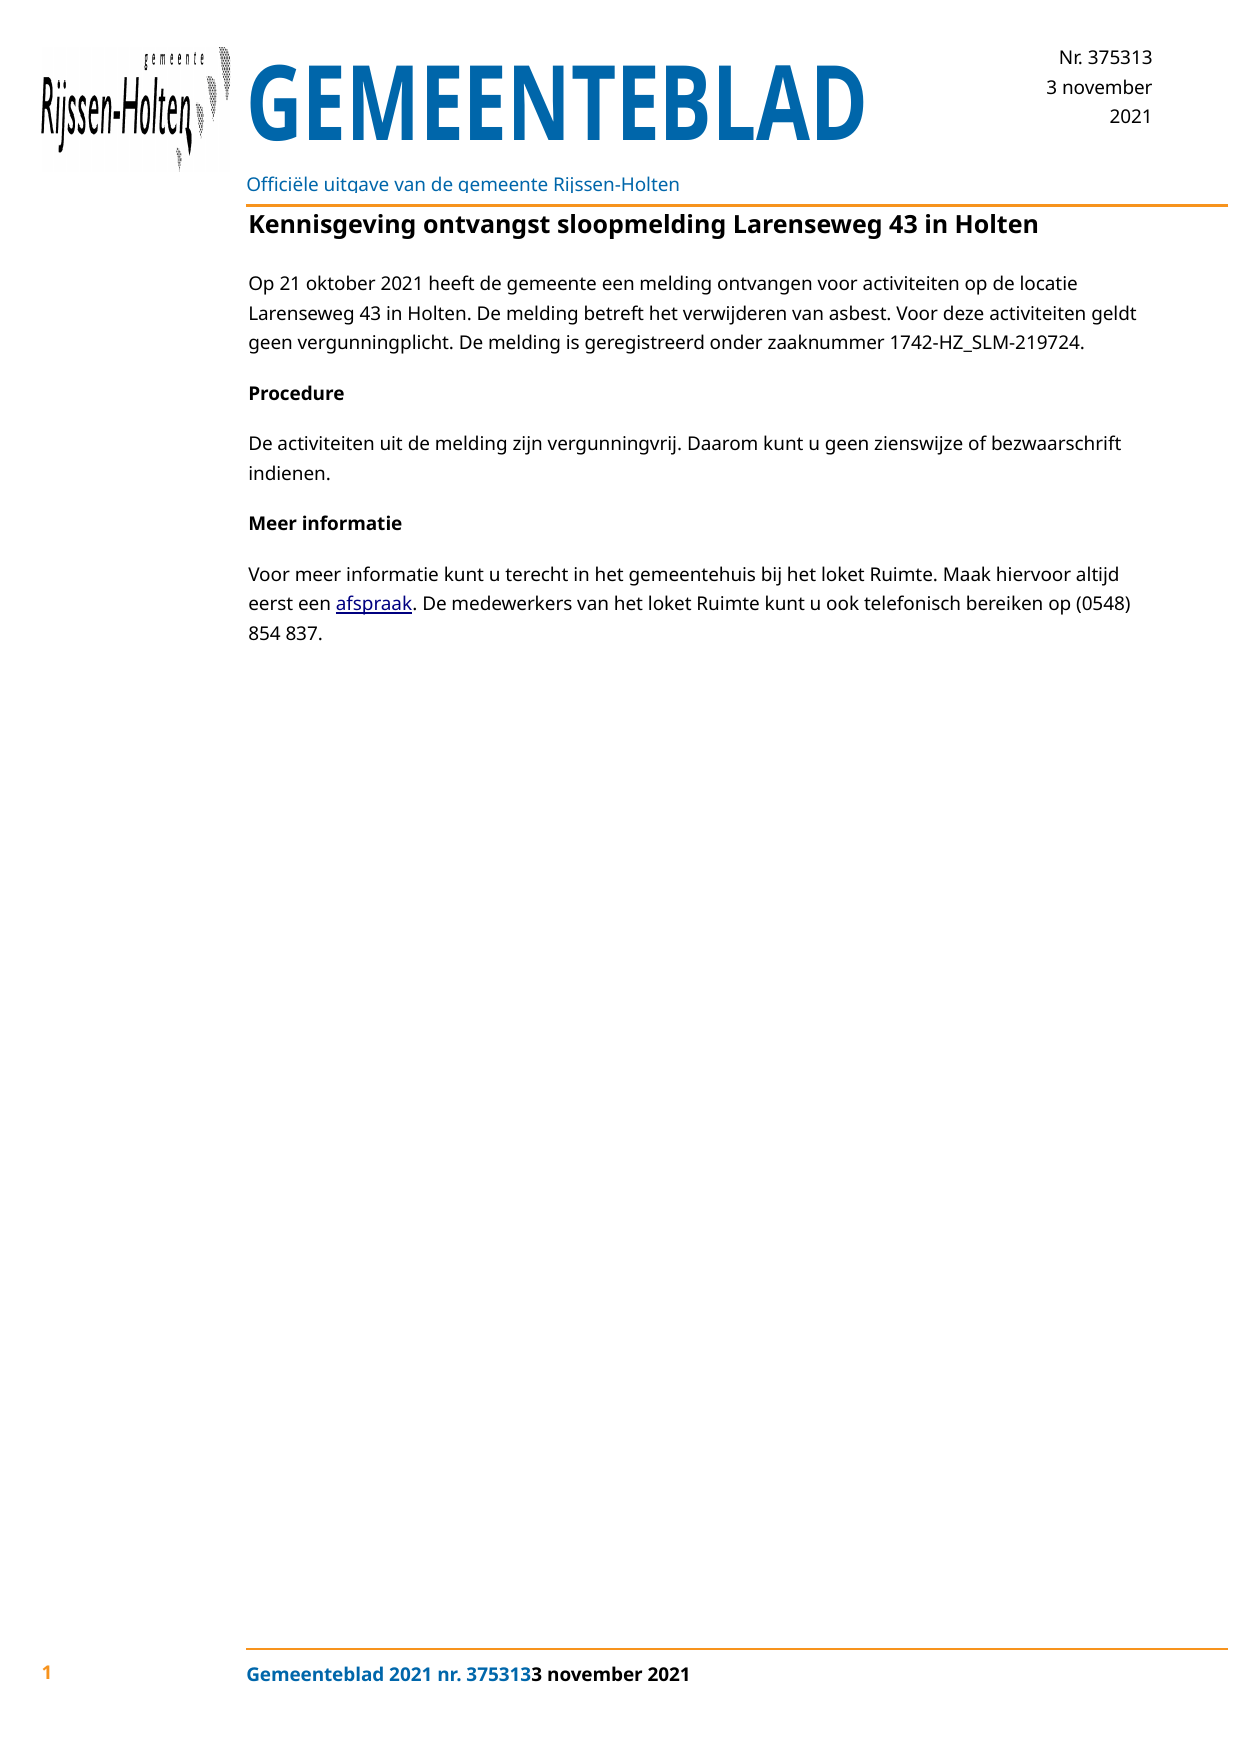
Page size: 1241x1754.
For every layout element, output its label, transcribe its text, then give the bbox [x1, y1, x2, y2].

text Procedure [248, 380, 1152, 406]
picture [41, 47, 231, 172]
text Op 21 oktober 2021 heeft de gemeente een melding ontvangen voor activiteiten op de locatie Larenseweg 43 in Holten. De melding betreft het verwijderen van asbest. Voor deze activiteiten geldt geen vergunningplicht. De melding is geregistreerd onder zaaknummer 1742-HZ_SLM-219724. [248, 270, 1152, 355]
text Voor meer informatie kunt u terecht in het gemeentehuis bij het loket Ruimte. Maak hiervoor altijd eerst een afspraak. De medewerkers van het loket Ruimte kunt u ook telefonisch bereiken op (0548) 854 837. [248, 561, 1152, 646]
text Kennisgeving ontvangst sloopmelding Larenseweg 43 in Holten [248, 207, 1152, 241]
text De activiteiten uit de melding zijn vergunningvrij. Daarom kunt u geen zienswijze of bezwaarschrift indienen. [248, 430, 1152, 486]
text Meer informatie [248, 510, 1152, 536]
